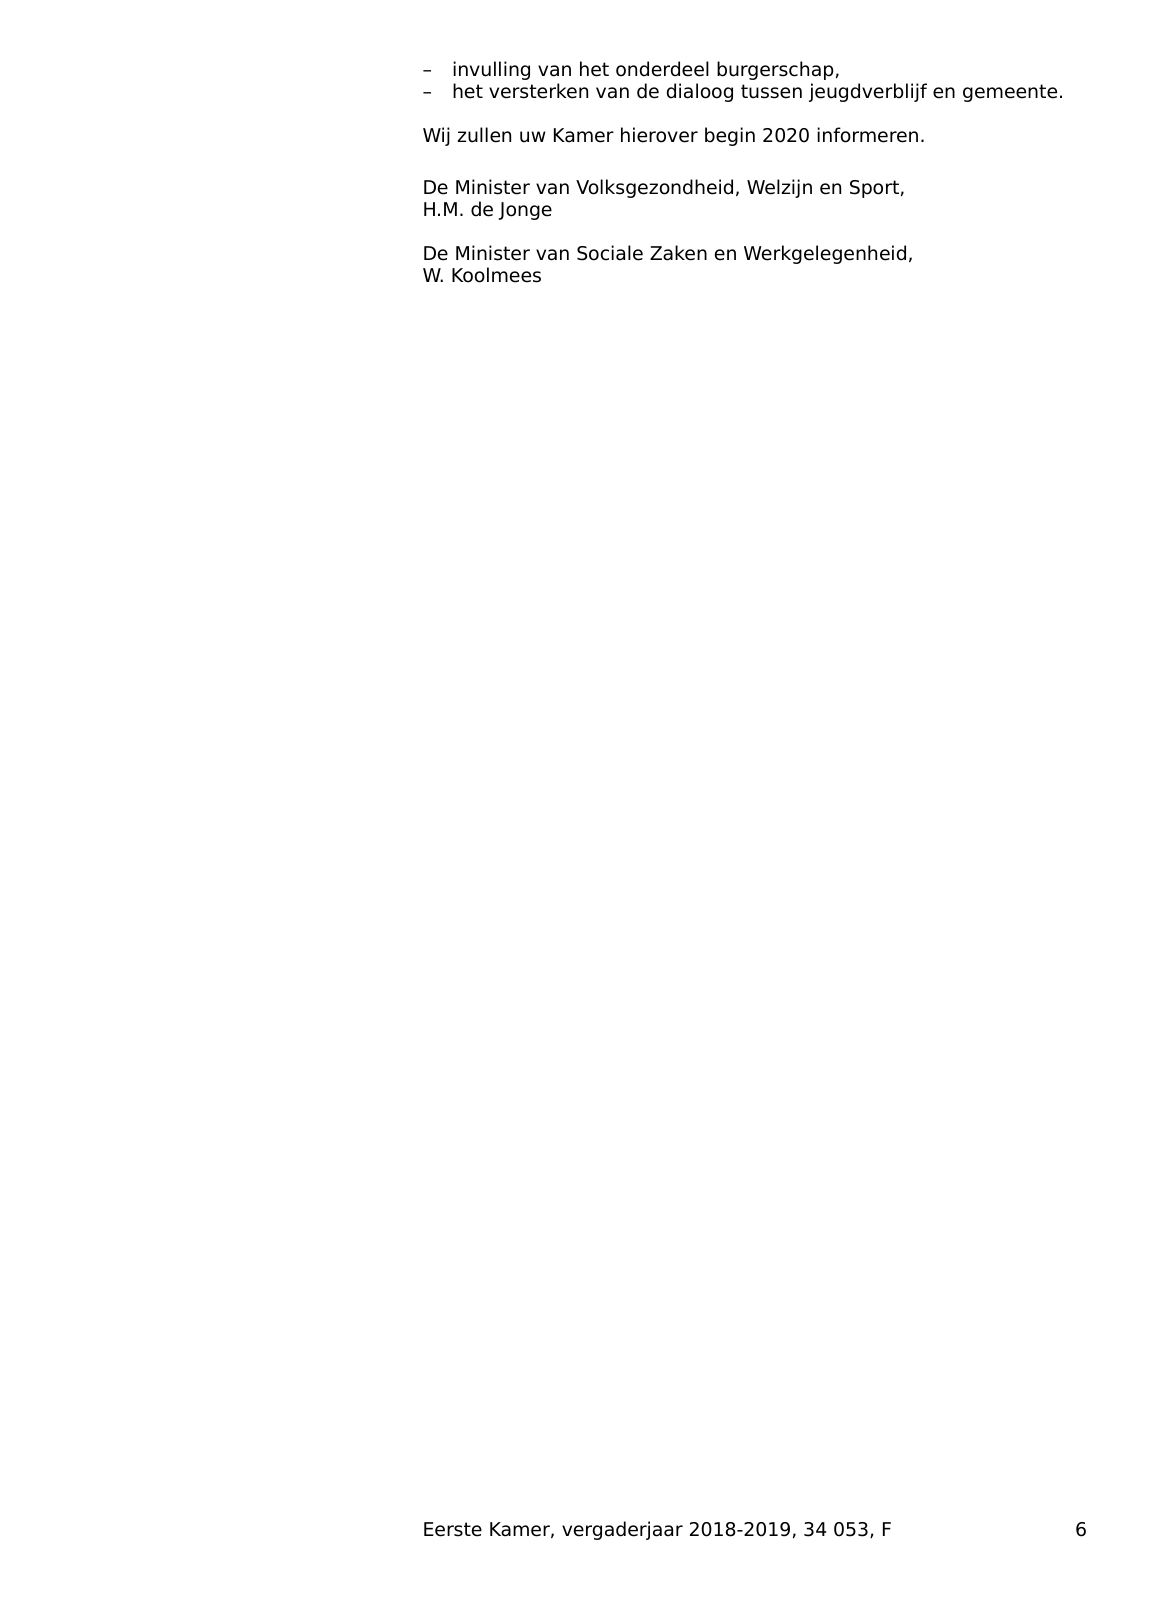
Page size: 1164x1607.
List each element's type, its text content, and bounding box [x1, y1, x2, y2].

text – het versterken van de dialoog tussen jeugdverblijf en gemeente. [422, 81, 1087, 103]
text De Minister van Volksgezondheid, Welzijn en Sport, H.M. de Jonge [422, 177, 1087, 221]
text Wij zullen uw Kamer hierover begin 2020 informeren. [422, 125, 1087, 147]
text – invulling van het onderdeel burgerschap, [422, 59, 1087, 81]
text De Minister van Sociale Zaken en Werkgelegenheid, W. Koolmees [422, 243, 1087, 287]
